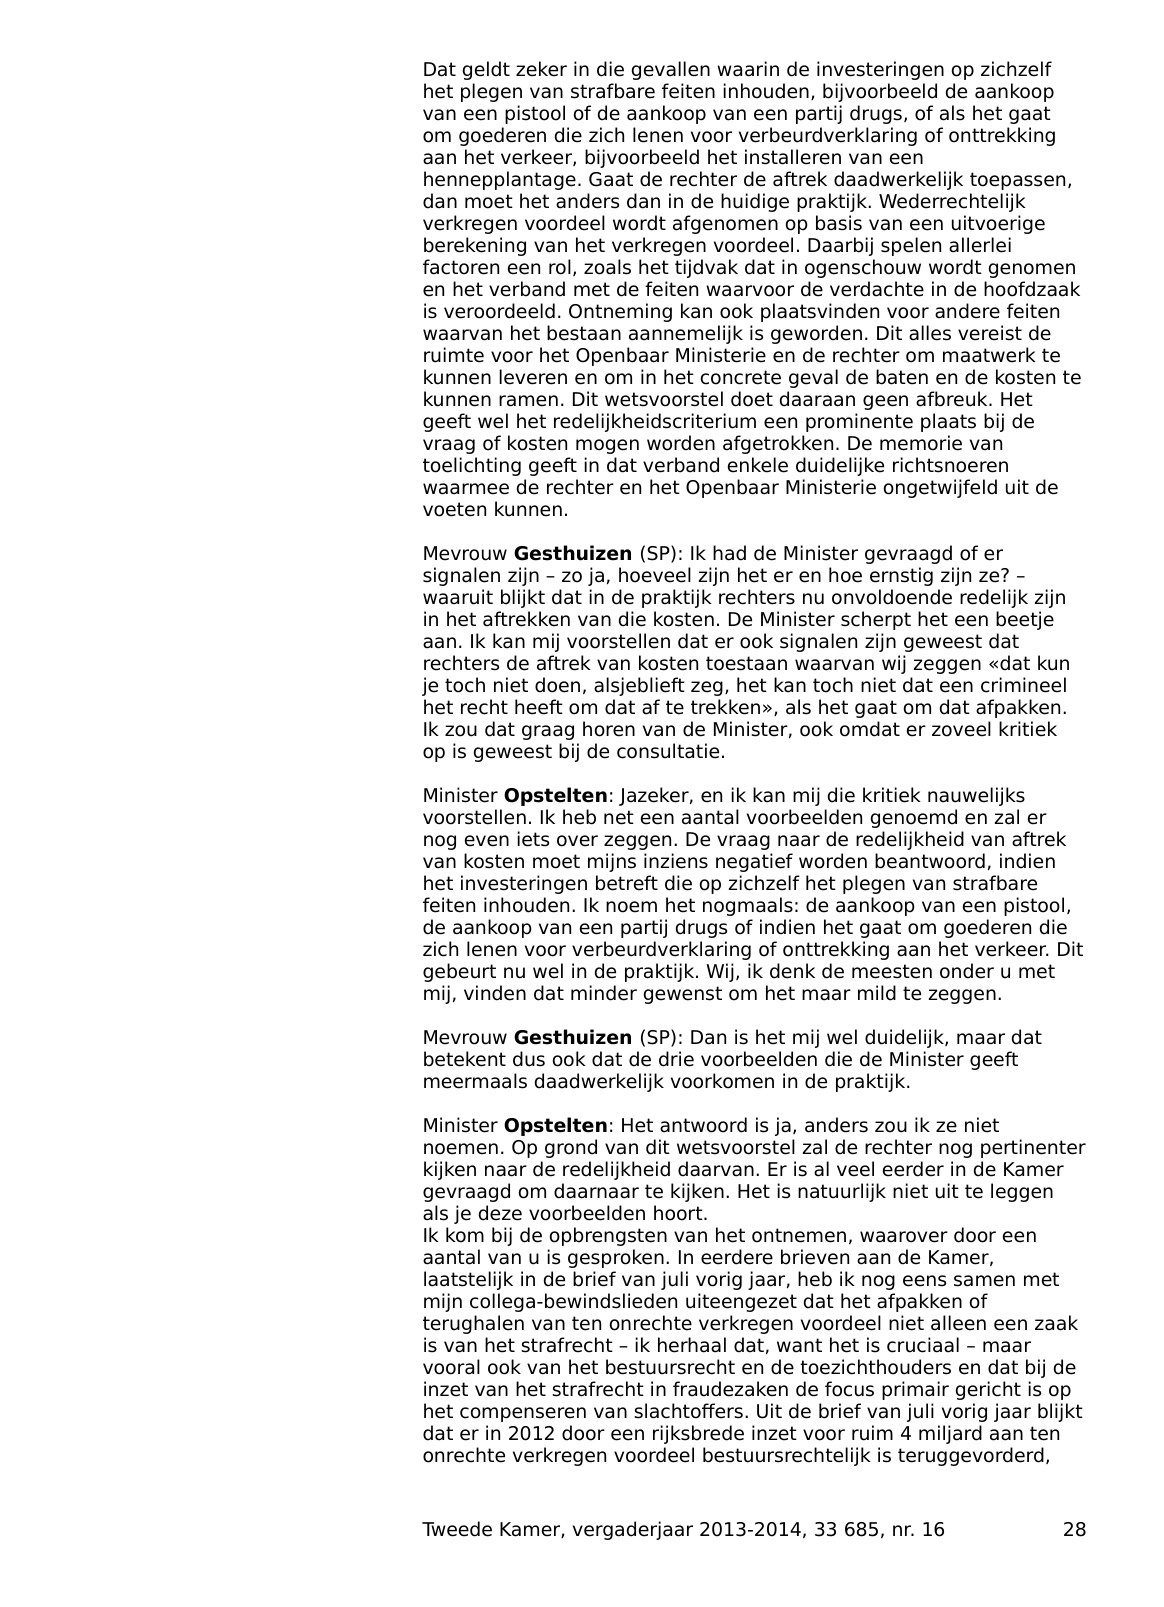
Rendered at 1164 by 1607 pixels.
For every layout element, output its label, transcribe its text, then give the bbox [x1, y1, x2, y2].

text Dat geldt zeker in die gevallen waarin de investeringen op zichzelf het plegen van strafbare feiten inhouden, bijvoorbeeld de aankoop van een pistool of de aankoop van een partij drugs, of als het gaat om goederen die zich lenen voor verbeurdverklaring of onttrekking aan het verkeer, bijvoorbeeld het installeren van een hennepplantage. Gaat de rechter de aftrek daadwerkelijk toepassen, dan moet het anders dan in de huidige praktijk. Wederrechtelijk verkregen voordeel wordt afgenomen op basis van een uitvoerige berekening van het verkregen voordeel. Daarbij spelen allerlei factoren een rol, zoals het tijdvak dat in ogenschouw wordt genomen en het verband met de feiten waarvoor de verdachte in de hoofdzaak is veroordeeld. Ontneming kan ook plaatsvinden voor andere feiten waarvan het bestaan aannemelijk is geworden. Dit alles vereist de ruimte voor het Openbaar Ministerie en de rechter om maatwerk te kunnen leveren en om in het concrete geval de baten en de kosten te kunnen ramen. Dit wetsvoorstel doet daaraan geen afbreuk. Het geeft wel het redelijkheidscriterium een prominente plaats bij de vraag of kosten mogen worden afgetrokken. De memorie van toelichting geeft in dat verband enkele duidelijke richtsnoeren waarmee de rechter en het Openbaar Ministerie ongetwijfeld uit de voeten kunnen. [422, 59, 1087, 521]
text Minister Opstelten: Jazeker, en ik kan mij die kritiek nauwelijks voorstellen. Ik heb net een aantal voorbeelden genoemd en zal er nog even iets over zeggen. De vraag naar de redelijkheid van aftrek van kosten moet mijns inziens negatief worden beantwoord, indien het investeringen betreft die op zichzelf het plegen van strafbare feiten inhouden. Ik noem het nogmaals: de aankoop van een pistool, de aankoop van een partij drugs of indien het gaat om goederen die zich lenen voor verbeurdverklaring of onttrekking aan het verkeer. Dit gebeurt nu wel in de praktijk. Wij, ik denk de meesten onder u met mij, vinden dat minder gewenst om het maar mild te zeggen. [422, 785, 1087, 1004]
text Mevrouw Gesthuizen (SP): Ik had de Minister gevraagd of er signalen zijn – zo ja, hoeveel zijn het er en hoe ernstig zijn ze? – waaruit blijkt dat in de praktijk rechters nu onvoldoende redelijk zijn in het aftrekken van die kosten. De Minister scherpt het een beetje aan. Ik kan mij voorstellen dat er ook signalen zijn geweest dat rechters de aftrek van kosten toestaan waarvan wij zeggen «dat kun je toch niet doen, alsjeblieft zeg, het kan toch niet dat een crimineel het recht heeft om dat af te trekken», als het gaat om dat afpakken. Ik zou dat graag horen van de Minister, ook omdat er zoveel kritiek op is geweest bij de consultatie. [422, 543, 1087, 763]
text Mevrouw Gesthuizen (SP): Dan is het mij wel duidelijk, maar dat betekent dus ook dat de drie voorbeelden die de Minister geeft meermaals daadwerkelijk voorkomen in de praktijk. [422, 1027, 1087, 1093]
text Minister Opstelten: Het antwoord is ja, anders zou ik ze niet noemen. Op grond van dit wetsvoorstel zal de rechter nog pertinenter kijken naar de redelijkheid daarvan. Er is al veel eerder in de Kamer gevraagd om daarnaar te kijken. Het is natuurlijk niet uit te leggen als je deze voorbeelden hoort. [422, 1115, 1087, 1225]
text Ik kom bij de opbrengsten van het ontnemen, waarover door een aantal van u is gesproken. In eerdere brieven aan de Kamer, laatstelijk in de brief van juli vorig jaar, heb ik nog eens samen met mijn collega-bewindslieden uiteengezet dat het afpakken of terughalen van ten onrechte verkregen voordeel niet alleen een zaak is van het strafrecht – ik herhaal dat, want het is cruciaal – maar vooral ook van het bestuursrecht en de toezichthouders en dat bij de inzet van het strafrecht in fraudezaken de focus primair gericht is op het compenseren van slachtoffers. Uit de brief van juli vorig jaar blijkt dat er in 2012 door een rijksbrede inzet voor ruim 4 miljard aan ten onrechte verkregen voordeel bestuursrechtelijk is teruggevorderd, [422, 1225, 1087, 1467]
